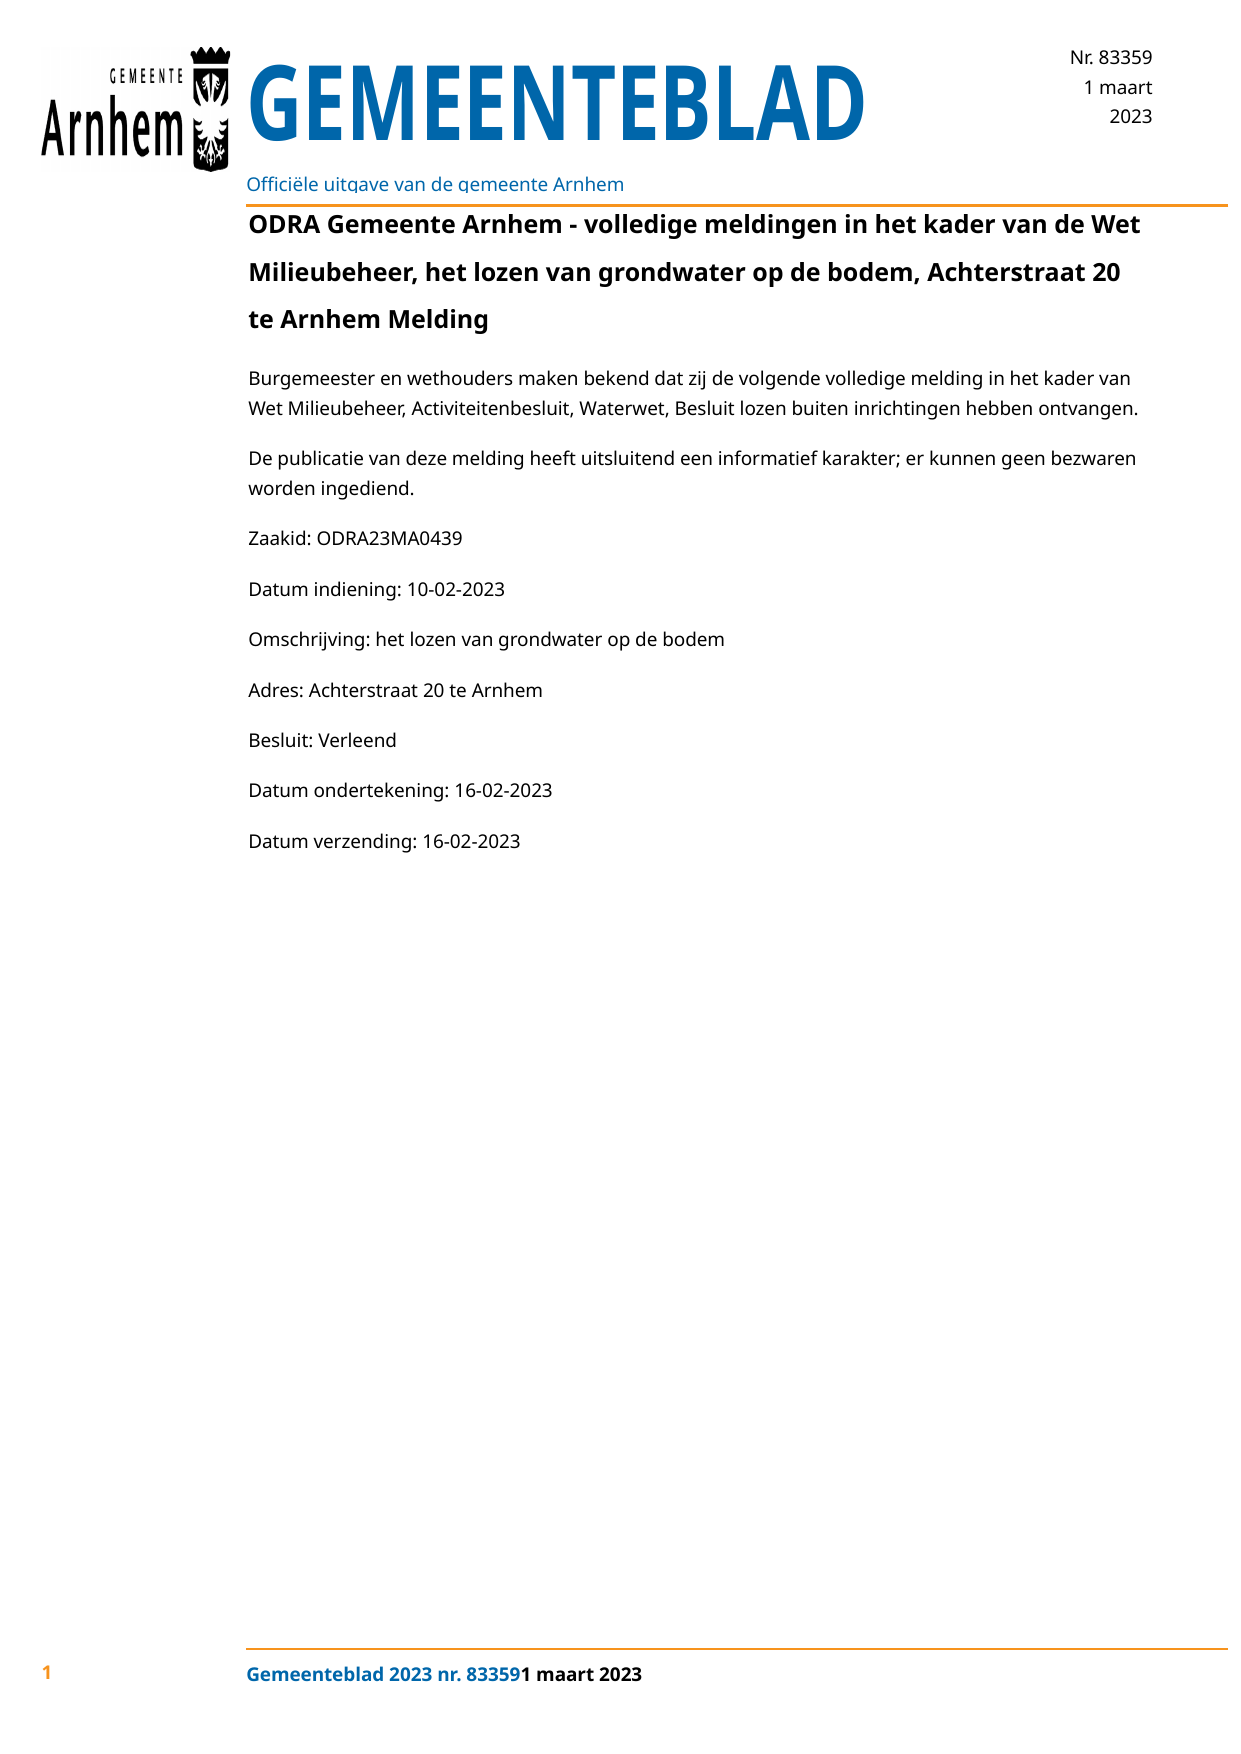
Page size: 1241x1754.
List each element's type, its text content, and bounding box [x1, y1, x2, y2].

text Burgemeester en wethouders maken bekend dat zij de volgende volledige melding in het kader van Wet Milieubeheer, Activiteitenbesluit, Waterwet, Besluit lozen buiten inrichtingen hebben ontvangen. [248, 366, 1152, 421]
text Datum verzending: 16-02-2023 [248, 828, 1152, 854]
text Zaakid: ODRA23MA0439 [248, 526, 1152, 551]
text Datum ondertekening: 16-02-2023 [248, 778, 1152, 803]
text ODRA Gemeente Arnhem - volledige meldingen in het kader van de Wet Milieubeheer, het lozen van grondwater op de bodem, Achterstraat 20 te Arnhem Melding [248, 207, 1152, 336]
text Omschrijving: het lozen van grondwater op de bodem [248, 626, 1152, 652]
text Datum indiening: 10-02-2023 [248, 576, 1152, 602]
text Adres: Achterstraat 20 te Arnhem [248, 677, 1152, 702]
picture [41, 47, 231, 172]
text De publicatie van deze melding heeft uitsluitend een informatief karakter; er kunnen geen bezwaren worden ingediend. [248, 446, 1152, 501]
text Besluit: Verleend [248, 727, 1152, 753]
